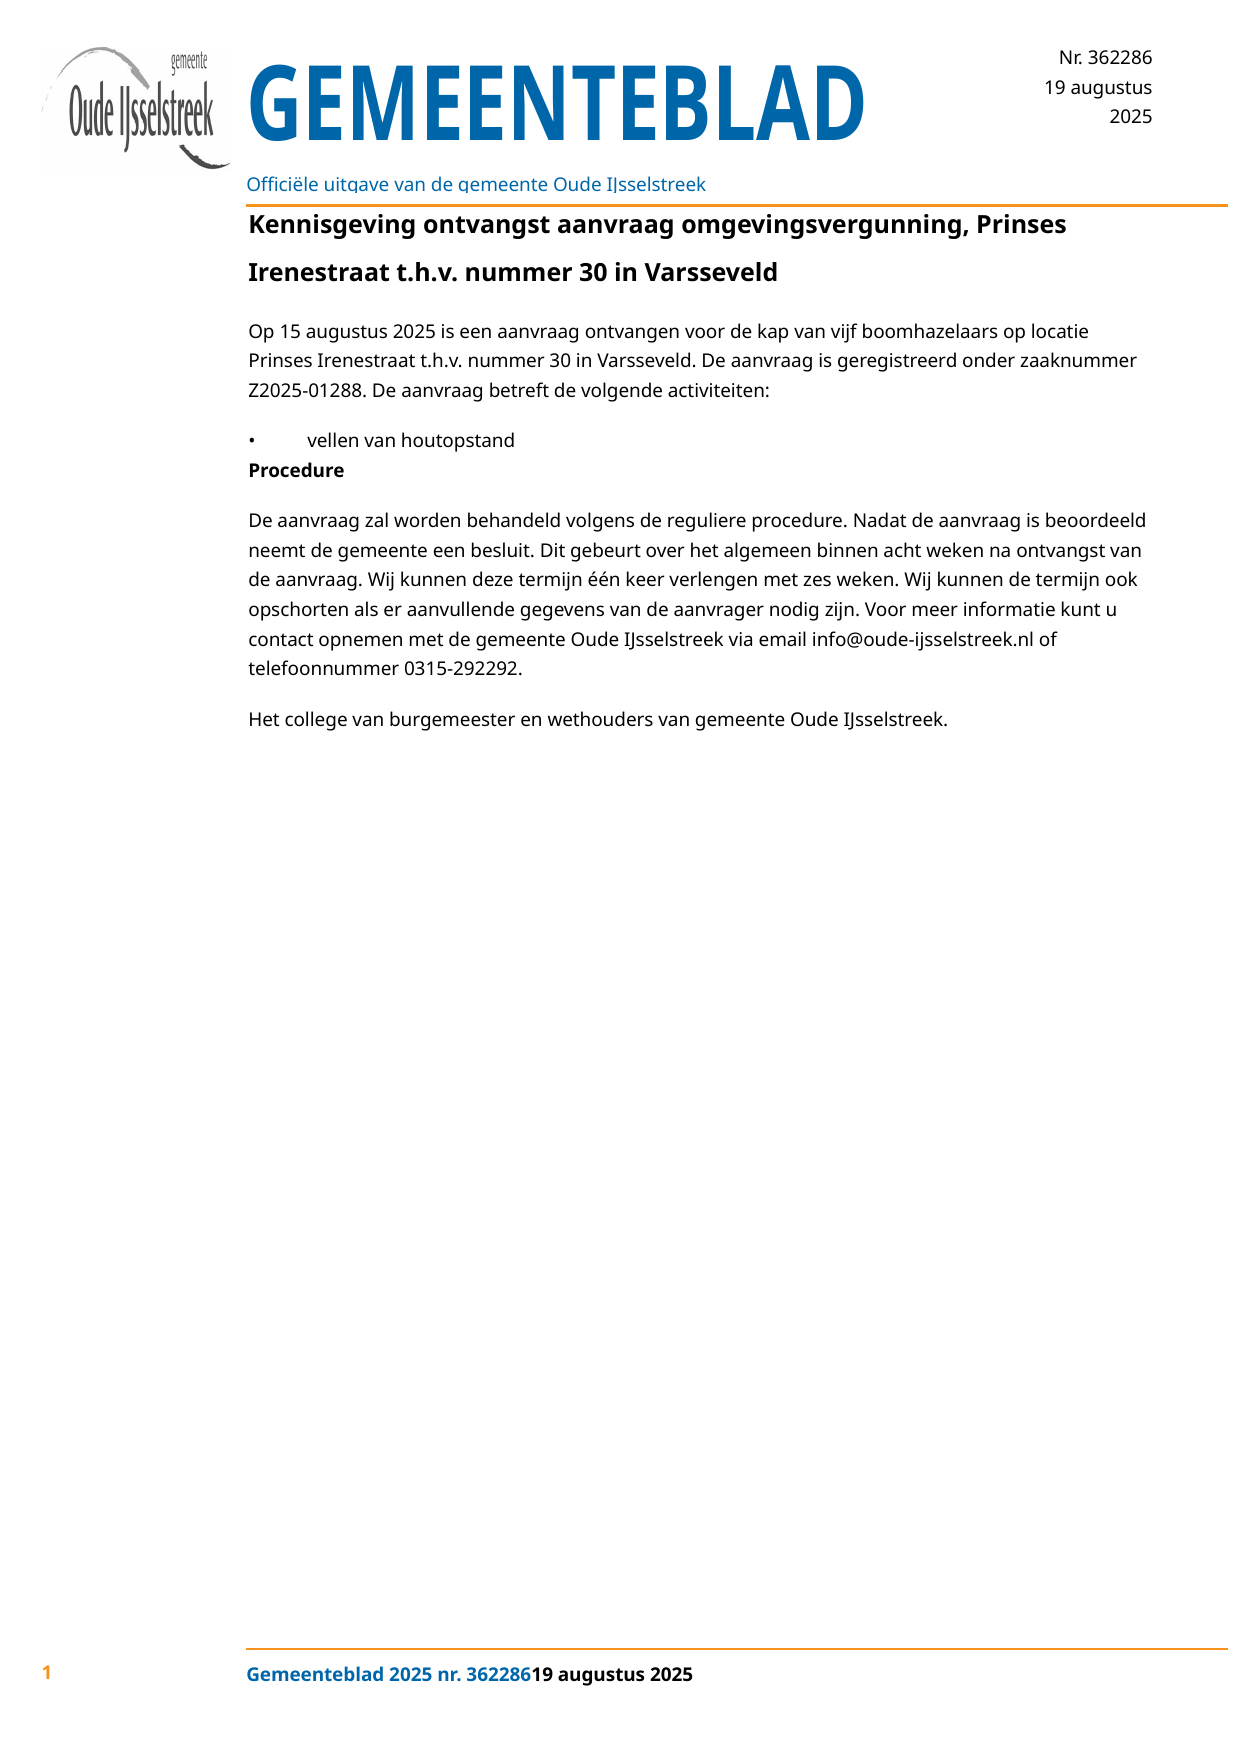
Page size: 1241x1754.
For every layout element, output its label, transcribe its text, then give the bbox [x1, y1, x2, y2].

picture [41, 47, 231, 172]
text Procedure [248, 457, 1152, 483]
list vellen van houtopstand [248, 427, 1152, 453]
text Het college van burgemeester en wethouders van gemeente Oude IJsselstreek. [248, 706, 1152, 732]
text De aanvraag zal worden behandeld volgens de reguliere procedure. Nadat de aanvraag is beoordeeld neemt de gemeente een besluit. Dit gebeurt over het algemeen binnen acht weken na ontvangst van de aanvraag. Wij kunnen deze termijn één keer verlengen met zes weken. Wij kunnen de termijn ook opschorten als er aanvullende gegevens van de aanvrager nodig zijn. Voor meer informatie kunt u contact opnemen met de gemeente Oude IJsselstreek via email info@oude-ijsselstreek.nl of telefoonnummer 0315-292292. [248, 507, 1152, 681]
text Op 15 augustus 2025 is een aanvraag ontvangen voor de kap van vijf boomhazelaars op locatie Prinses Irenestraat t.h.v. nummer 30 in Varsseveld. De aanvraag is geregistreerd onder zaaknummer Z2025-01288. De aanvraag betreft de volgende activiteiten: [248, 318, 1152, 403]
text Kennisgeving ontvangst aanvraag omgevingsvergunning, Prinses Irenestraat t.h.v. nummer 30 in Varsseveld [248, 207, 1152, 288]
